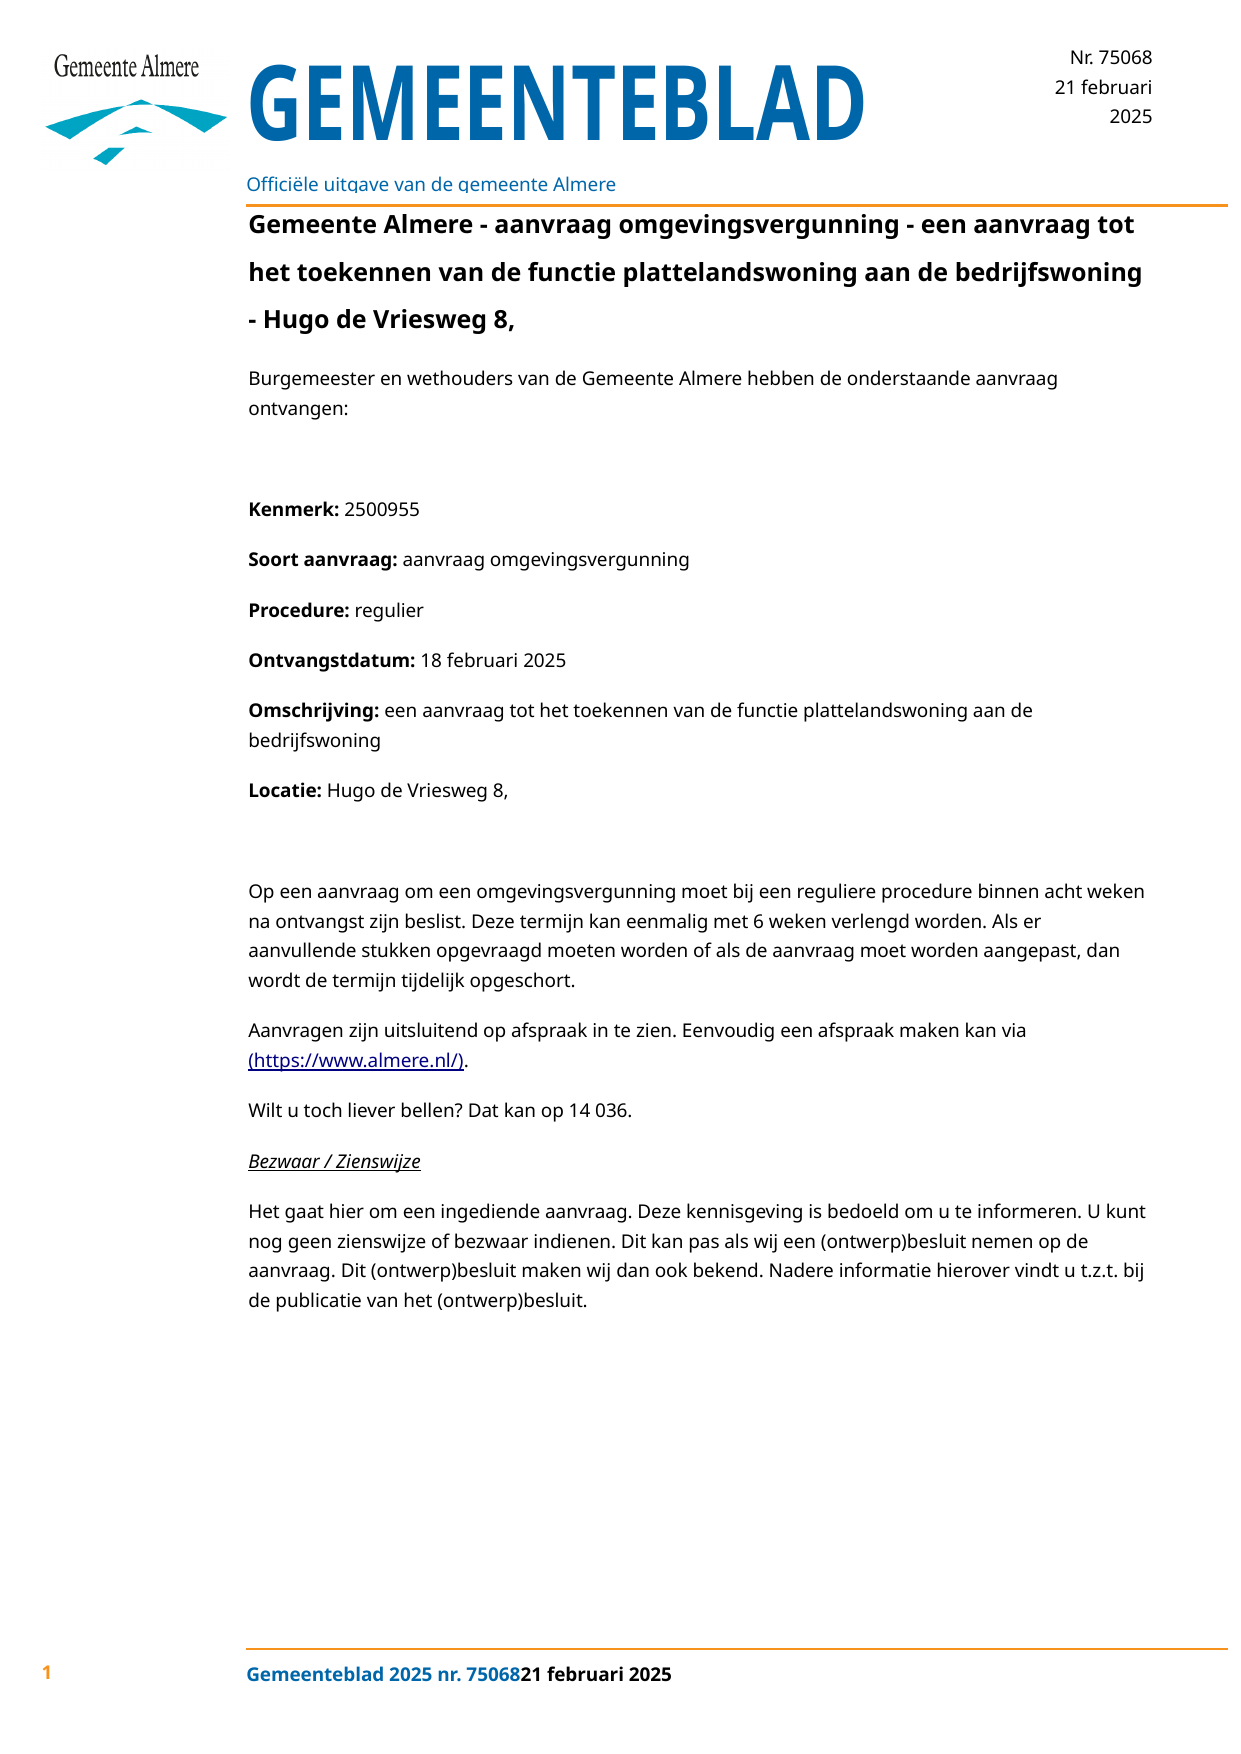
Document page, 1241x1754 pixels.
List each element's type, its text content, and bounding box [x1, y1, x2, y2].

text Locatie: Hugo de Vriesweg 8, [248, 778, 1152, 803]
text Aanvragen zijn uitsluitend op afspraak in te zien. Eenvoudig een afspraak maken kan via (https://www.almere.nl/). [248, 1018, 1152, 1073]
text Soort aanvraag: aanvraag omgevingsvergunning [248, 546, 1152, 572]
text Ontvangstdatum: 18 februari 2025 [248, 647, 1152, 673]
text Burgemeester en wethouders van de Gemeente Almere hebben de onderstaande aanvraag ontvangen: [248, 366, 1152, 421]
text Kenmerk: 2500955 [248, 496, 1152, 522]
text Bezwaar / Zienswijze [248, 1148, 1152, 1174]
text Omschrijving: een aanvraag tot het toekennen van de functie plattelandswoning aan de bedrijfswoning [248, 698, 1152, 753]
text Het gaat hier om een ingediende aanvraag. Deze kennisgeving is bedoeld om u te informeren. U kunt nog geen zienswijze of bezwaar indienen. Dit kan pas als wij een (ontwerp)besluit nemen op de aanvraag. Dit (ontwerp)besluit maken wij dan ook bekend. Nadere informatie hierover vindt u t.z.t. bij de publicatie van het (ontwerp)besluit. [248, 1198, 1152, 1313]
text Wilt u toch liever bellen? Dat kan op 14 036. [248, 1098, 1152, 1123]
text Gemeente Almere - aanvraag omgevingsvergunning - een aanvraag tot het toekennen van de functie plattelandswoning aan de bedrijfswoning - Hugo de Vriesweg 8, [248, 207, 1152, 336]
text Op een aanvraag om een omgevingsvergunning moet bij een reguliere procedure binnen acht weken na ontvangst zijn beslist. Deze termijn kan eenmalig met 6 weken verlengd worden. Als er aanvullende stukken opgevraagd moeten worden of als de aanvraag moet worden aangepast, dan wordt de termijn tijdelijk opgeschort. [248, 878, 1152, 993]
text Procedure: regulier [248, 597, 1152, 622]
picture [41, 47, 231, 172]
